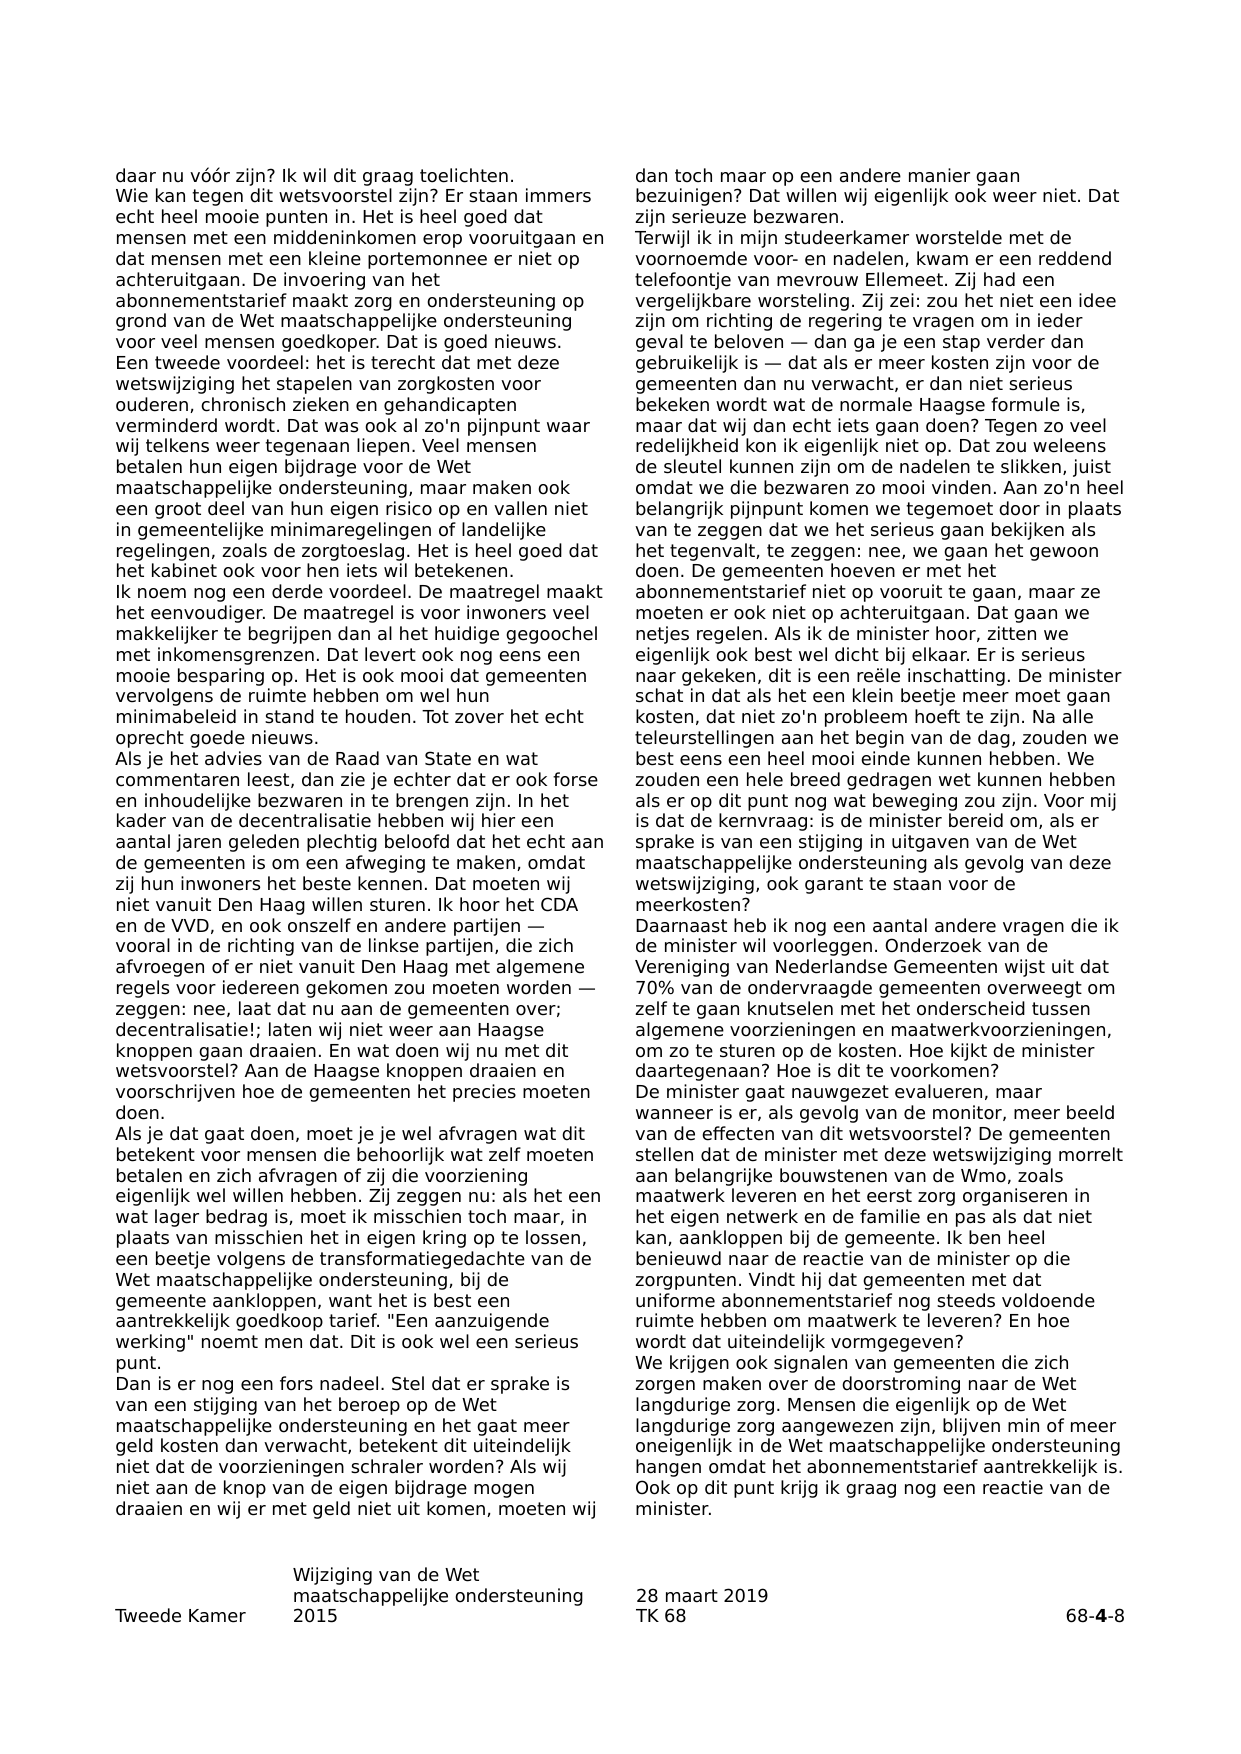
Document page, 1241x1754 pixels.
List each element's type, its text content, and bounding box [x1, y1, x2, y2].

text Dan is er nog een fors nadeel. Stel dat er sprake is van een stijging van het beroep op de Wet maatschappelijke ondersteuning en het gaat meer geld kosten dan verwacht, betekent dit uiteindelijk niet dat de voorzieningen schraler worden? Als wij niet aan de knop van de eigen bijdrage mogen draaien en wij er met geld niet uit komen, moeten wij [115, 1374, 605, 1519]
text Wie kan tegen dit wetsvoorstel zijn? Er staan immers echt heel mooie punten in. Het is heel goed dat mensen met een middeninkomen erop vooruitgaan en dat mensen met een kleine portemonnee er niet op achteruitgaan. De invoering van het abonnementstarief maakt zorg en ondersteuning op grond van de Wet maatschappelijke ondersteuning voor veel mensen goedkoper. Dat is goed nieuws. [115, 186, 605, 353]
text Een tweede voordeel: het is terecht dat met deze wetswijziging het stapelen van zorgkosten voor ouderen, chronisch zieken en gehandicapten verminderd wordt. Dat was ook al zo'n pijnpunt waar wij telkens weer tegenaan liepen. Veel mensen betalen hun eigen bijdrage voor de Wet maatschappelijke ondersteuning, maar maken ook een groot deel van hun eigen risico op en vallen niet in gemeentelijke minimaregelingen of landelijke regelingen, zoals de zorgtoeslag. Het is heel goed dat het kabinet ook voor hen iets wil betekenen. [115, 353, 605, 582]
text Terwijl ik in mijn studeerkamer worstelde met de voornoemde voor- en nadelen, kwam er een reddend telefoontje van mevrouw Ellemeet. Zij had een vergelijkbare worsteling. Zij zei: zou het niet een idee zijn om richting de regering te vragen om in ieder geval te beloven — dan ga je een stap verder dan gebruikelijk is — dat als er meer kosten zijn voor de gemeenten dan nu verwacht, er dan niet serieus bekeken wordt wat de normale Haagse formule is, maar dat wij dan echt iets gaan doen? Tegen zo veel redelijkheid kon ik eigenlijk niet op. Dat zou weleens de sleutel kunnen zijn om de nadelen te slikken, juist omdat we die bezwaren zo mooi vinden. Aan zo'n heel belangrijk pijnpunt komen we tegemoet door in plaats van te zeggen dat we het serieus gaan bekijken als het tegenvalt, te zeggen: nee, we gaan het gewoon doen. De gemeenten hoeven er met het abonnementstarief niet op vooruit te gaan, maar ze moeten er ook niet op achteruitgaan. Dat gaan we netjes regelen. Als ik de minister hoor, zitten we eigenlijk ook best wel dicht bij elkaar. Er is serieus naar gekeken, dit is een reële inschatting. De minister schat in dat als het een klein beetje meer moet gaan kosten, dat niet zo'n probleem hoeft te zijn. Na alle teleurstellingen aan het begin van de dag, zouden we best eens een heel mooi einde kunnen hebben. We zouden een hele breed gedragen wet kunnen hebben als er op dit punt nog wat beweging zou zijn. Voor mij is dat de kernvraag: is de minister bereid om, als er sprake is van een stijging in uitgaven van de Wet maatschappelijke ondersteuning als gevolg van deze wetswijziging, ook garant te staan voor de meerkosten? [635, 228, 1125, 915]
text We krijgen ook signalen van gemeenten die zich zorgen maken over de doorstroming naar de Wet langdurige zorg. Mensen die eigenlijk op de Wet langdurige zorg aangewezen zijn, blijven min of meer oneigenlijk in de Wet maatschappelijke ondersteuning hangen omdat het abonnementstarief aantrekkelijk is. Ook op dit punt krijg ik graag nog een reactie van de minister. [635, 1353, 1125, 1519]
text De minister gaat nauwgezet evalueren, maar wanneer is er, als gevolg van de monitor, meer beeld van de effecten van dit wetsvoorstel? De gemeenten stellen dat de minister met deze wetswijziging morrelt aan belangrijke bouwstenen van de Wmo, zoals maatwerk leveren en het eerst zorg organiseren in het eigen netwerk en de familie en pas als dat niet kan, aankloppen bij de gemeente. Ik ben heel benieuwd naar de reactie van de minister op die zorgpunten. Vindt hij dat gemeenten met dat uniforme abonnementstarief nog steeds voldoende ruimte hebben om maatwerk te leveren? En hoe wordt dat uiteindelijk vormgegeven? [635, 1082, 1125, 1353]
text daar nu vóór zijn? Ik wil dit graag toelichten. [115, 165, 605, 186]
text dan toch maar op een andere manier gaan bezuinigen? Dat willen wij eigenlijk ook weer niet. Dat zijn serieuze bezwaren. [635, 165, 1125, 228]
text Als je dat gaat doen, moet je je wel afvragen wat dit betekent voor mensen die behoorlijk wat zelf moeten betalen en zich afvragen of zij die voorziening eigenlijk wel willen hebben. Zij zeggen nu: als het een wat lager bedrag is, moet ik misschien toch maar, in plaats van misschien het in eigen kring op te lossen, een beetje volgens de transformatiegedachte van de Wet maatschappelijke ondersteuning, bij de gemeente aankloppen, want het is best een aantrekkelijk goedkoop tarief. "Een aanzuigende werking" noemt men dat. Dit is ook wel een serieus punt. [115, 1124, 605, 1374]
text Daarnaast heb ik nog een aantal andere vragen die ik de minister wil voorleggen. Onderzoek van de Vereniging van Nederlandse Gemeenten wijst uit dat 70% van de ondervraagde gemeenten overweegt om zelf te gaan knutselen met het onderscheid tussen algemene voorzieningen en maatwerkvoorzieningen, om zo te sturen op de kosten. Hoe kijkt de minister daartegenaan? Hoe is dit te voorkomen? [635, 915, 1125, 1082]
text Als je het advies van de Raad van State en wat commentaren leest, dan zie je echter dat er ook forse en inhoudelijke bezwaren in te brengen zijn. In het kader van de decentralisatie hebben wij hier een aantal jaren geleden plechtig beloofd dat het echt aan de gemeenten is om een afweging te maken, omdat zij hun inwoners het beste kennen. Dat moeten wij niet vanuit Den Haag willen sturen. Ik hoor het CDA en de VVD, en ook onszelf en andere partijen — vooral in de richting van de linkse partijen, die zich afvroegen of er niet vanuit Den Haag met algemene regels voor iedereen gekomen zou moeten worden — zeggen: nee, laat dat nu aan de gemeenten over; decentralisatie!; laten wij niet weer aan Haagse knoppen gaan draaien. En wat doen wij nu met dit wetsvoorstel? Aan de Haagse knoppen draaien en voorschrijven hoe de gemeenten het precies moeten doen. [115, 749, 605, 1124]
text Ik noem nog een derde voordeel. De maatregel maakt het eenvoudiger. De maatregel is voor inwoners veel makkelijker te begrijpen dan al het huidige gegoochel met inkomensgrenzen. Dat levert ook nog eens een mooie besparing op. Het is ook mooi dat gemeenten vervolgens de ruimte hebben om wel hun minimabeleid in stand te houden. Tot zover het echt oprecht goede nieuws. [115, 582, 605, 749]
